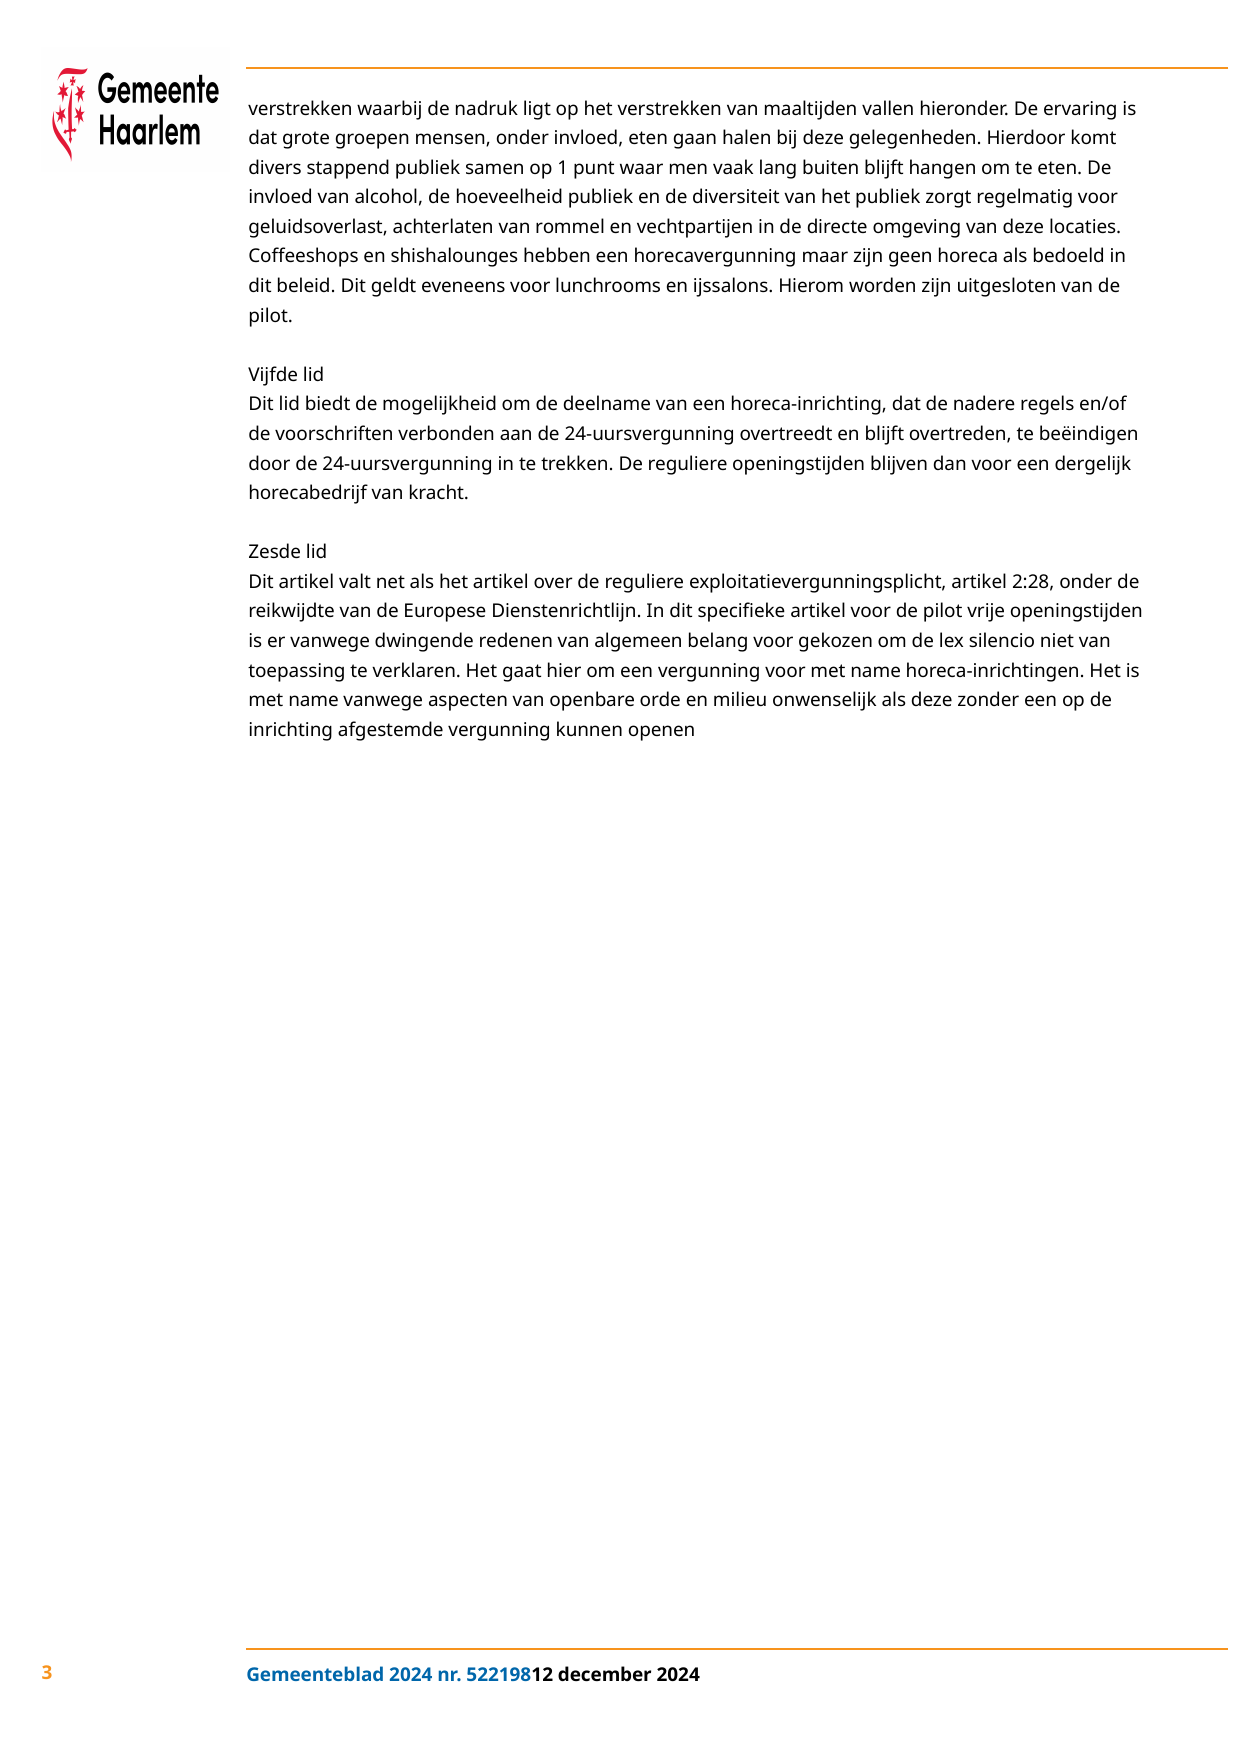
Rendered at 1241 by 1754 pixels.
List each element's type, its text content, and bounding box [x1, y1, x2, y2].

text Dit lid biedt de mogelijkheid om de deelname van een horeca-inrichting, dat de nadere regels en/of de voorschriften verbonden aan de 24-uursvergunning overtreedt en blijft overtreden, te beëindigen door de 24-uursvergunning in te trekken. De reguliere openingstijden blijven dan voor een dergelijk horecabedrijf van kracht. [248, 391, 1152, 505]
text Vijfde lid [248, 361, 1152, 387]
text verstrekken waarbij de nadruk ligt op het verstrekken van maaltijden vallen hieronder. De ervaring is dat grote groepen mensen, onder invloed, eten gaan halen bij deze gelegenheden. Hierdoor komt divers stappend publiek samen op 1 punt waar men vaak lang buiten blijft hangen om te eten. De invloed van alcohol, de hoeveelheid publiek en de diversiteit van het publiek zorgt regelmatig voor geluidsoverlast, achterlaten van rommel en vechtpartijen in de directe omgeving van deze locaties. Coffeeshops en shishalounges hebben een horecavergunning maar zijn geen horeca als bedoeld in dit beleid. Dit geldt eveneens voor lunchrooms en ijssalons. Hierom worden zijn uitgesloten van de pilot. [248, 95, 1152, 328]
text Dit artikel valt net als het artikel over de reguliere exploitatievergunningsplicht, artikel 2:28, onder de reikwijdte van de Europese Dienstenrichtlijn. In dit specifieke artikel voor de pilot vrije openingstijden is er vanwege dwingende redenen van algemeen belang voor gekozen om de lex silencio niet van toepassing te verklaren. Het gaat hier om een vergunning voor met name horeca-inrichtingen. Het is met name vanwege aspecten van openbare orde en milieu onwenselijk als deze zonder een op de inrichting afgestemde vergunning kunnen openen [248, 568, 1152, 742]
text Zesde lid [248, 538, 1152, 564]
picture [41, 47, 231, 172]
